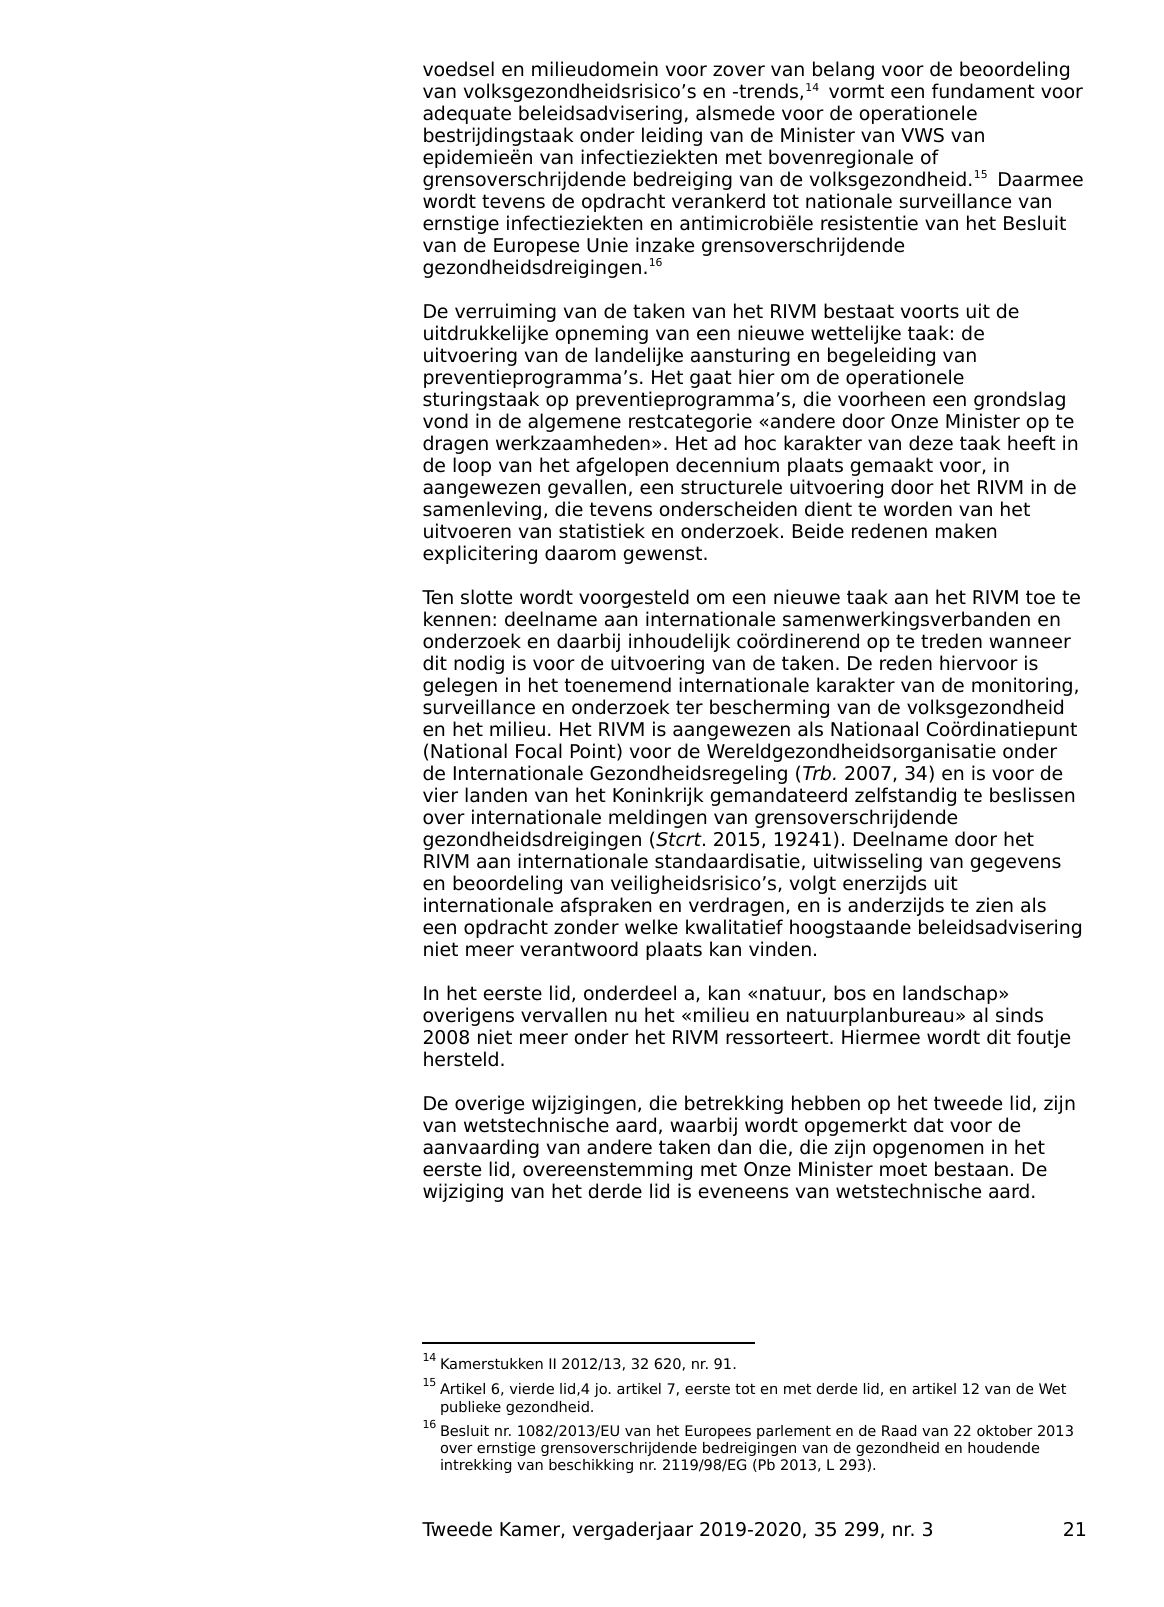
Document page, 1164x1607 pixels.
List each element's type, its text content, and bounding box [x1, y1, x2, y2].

text Kamerstukken II 2012/13, 32 620, nr. 91. [422, 1352, 1087, 1374]
text Besluit nr. 1082/2013/EU van het Europees parlement en de Raad van 22 oktober 2013 over ernstige grensoverschrijdende bedreigingen van de gezondheid en houdende intrekking van beschikking nr. 2119/98/EG (Pb 2013, L 293). [422, 1418, 1087, 1474]
text De overige wijzigingen, die betrekking hebben op het tweede lid, zijn van wetstechnische aard, waarbij wordt opgemerkt dat voor de aanvaarding van andere taken dan die, die zijn opgenomen in het eerste lid, overeenstemming met Onze Minister moet bestaan. De wijziging van het derde lid is eveneens van wetstechnische aard. [422, 1093, 1087, 1203]
text Artikel 6, vierde lid,4 jo. artikel 7, eerste tot en met derde lid, en artikel 12 van de Wet publieke gezondheid. [422, 1377, 1087, 1416]
text In het eerste lid, onderdeel a, kan «natuur, bos en landschap» overigens vervallen nu het «milieu en natuurplanbureau» al sinds 2008 niet meer onder het RIVM ressorteert. Hiermee wordt dit foutje hersteld. [422, 983, 1087, 1071]
text De verruiming van de taken van het RIVM bestaat voorts uit de uitdrukkelijke opneming van een nieuwe wettelijke taak: de uitvoering van de landelijke aansturing en begeleiding van preventieprogramma’s. Het gaat hier om de operationele sturingstaak op preventieprogramma’s, die voorheen een grondslag vond in de algemene restcategorie «andere door Onze Minister op te dragen werkzaamheden». Het ad hoc karakter van deze taak heeft in de loop van het afgelopen decennium plaats gemaakt voor, in aangewezen gevallen, een structurele uitvoering door het RIVM in de samenleving, die tevens onderscheiden dient te worden van het uitvoeren van statistiek en onderzoek. Beide redenen maken explicitering daarom gewenst. [422, 301, 1087, 565]
text voedsel en milieudomein voor zover van belang voor de beoordeling van volksgezondheidsrisico’s en -trends, vormt een fundament voor adequate beleidsadvisering, alsmede voor de operationele bestrijdingstaak onder leiding van de Minister van VWS van epidemieën van infectieziekten met bovenregionale of grensoverschrijdende bedreiging van de volksgezondheid. Daarmee wordt tevens de opdracht verankerd tot nationale surveillance van ernstige infectieziekten en antimicrobiële resistentie van het Besluit van de Europese Unie inzake grensoverschrijdende gezondheidsdreigingen. [422, 59, 1087, 279]
text Ten slotte wordt voorgesteld om een nieuwe taak aan het RIVM toe te kennen: deelname aan internationale samenwerkingsverbanden en onderzoek en daarbij inhoudelijk coördinerend op te treden wanneer dit nodig is voor de uitvoering van de taken. De reden hiervoor is gelegen in het toenemend internationale karakter van de monitoring, surveillance en onderzoek ter bescherming van de volksgezondheid en het milieu. Het RIVM is aangewezen als Nationaal Coördinatiepunt (National Focal Point) voor de Wereldgezondheidsorganisatie onder de Internationale Gezondheidsregeling (Trb. 2007, 34) en is voor de vier landen van het Koninkrijk gemandateerd zelfstandig te beslissen over internationale meldingen van grensoverschrijdende gezondheidsdreigingen (Stcrt. 2015, 19241). Deelname door het RIVM aan internationale standaardisatie, uitwisseling van gegevens en beoordeling van veiligheidsrisico’s, volgt enerzijds uit internationale afspraken en verdragen, en is anderzijds te zien als een opdracht zonder welke kwalitatief hoogstaande beleidsadvisering niet meer verantwoord plaats kan vinden. [422, 587, 1087, 961]
